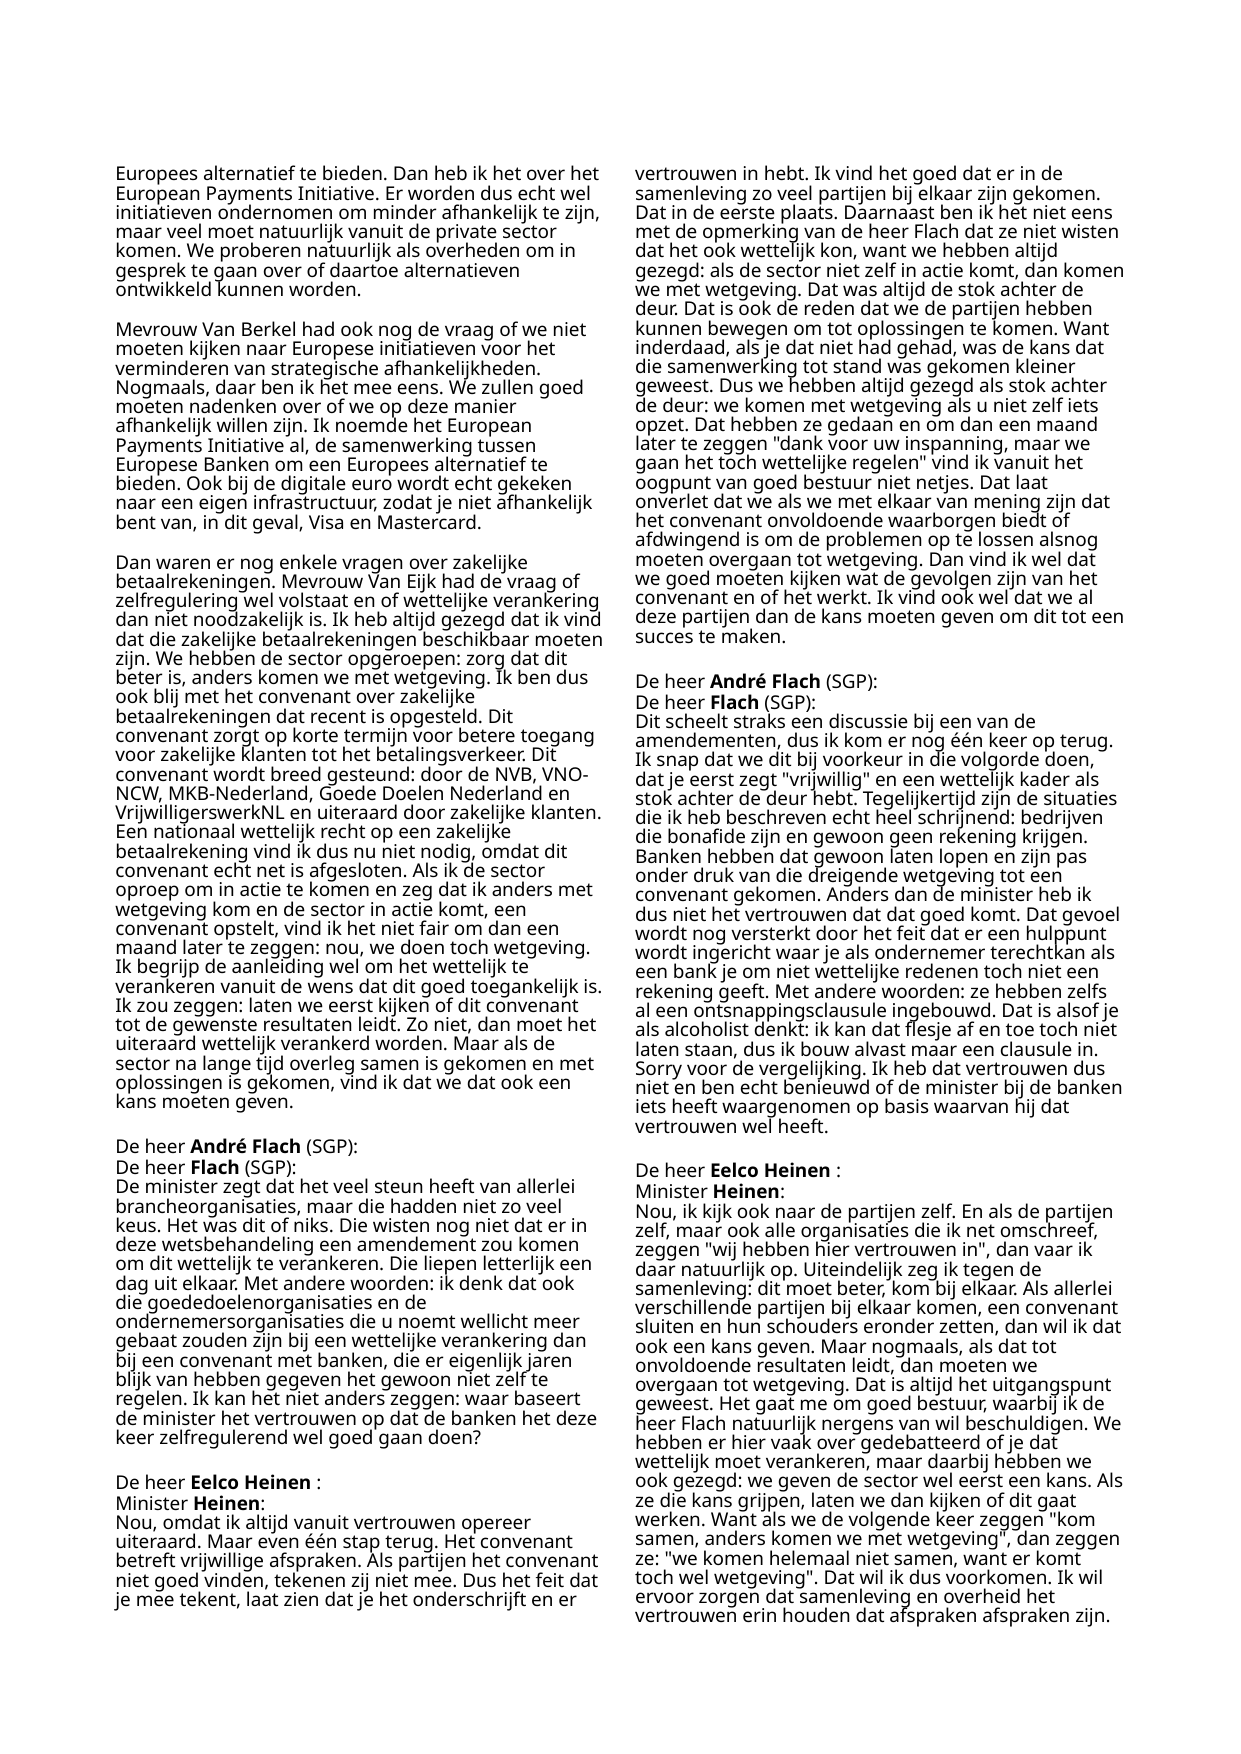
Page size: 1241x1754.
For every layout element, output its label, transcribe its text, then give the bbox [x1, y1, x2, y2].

text De heer Flach (SGP): [635, 694, 1125, 713]
text De heer Eelco Heinen : [635, 1158, 1125, 1183]
text Dan waren er nog enkele vragen over zakelijke betaalrekeningen. Mevrouw Van Eijk had de vraag of zelfregulering wel volstaat en of wettelijke verankering dan niet noodzakelijk is. Ik heb altijd gezegd dat ik vind dat die zakelijke betaalrekeningen beschikbaar moeten zijn. We hebben de sector opgeroepen: zorg dat dit beter is, anders komen we met wetgeving. Ik ben dus ook blij met het convenant over zakelijke betaalrekeningen dat recent is opgesteld. Dit convenant zorgt op korte termijn voor betere toegang voor zakelijke klanten tot het betalingsverkeer. Dit convenant wordt breed gesteund: door de NVB, VNO-NCW, MKB-Nederland, Goede Doelen Nederland en VrijwilligerswerkNL en uiteraard door zakelijke klanten. Een nationaal wettelijk recht op een zakelijke betaalrekening vind ik dus nu niet nodig, omdat dit convenant echt net is afgesloten. Als ik de sector oproep om in actie te komen en zeg dat ik anders met wetgeving kom en de sector in actie komt, een convenant opstelt, vind ik het niet fair om dan een maand later te zeggen: nou, we doen toch wetgeving. Ik begrijp de aanleiding wel om het wettelijk te verankeren vanuit de wens dat dit goed toegankelijk is. Ik zou zeggen: laten we eerst kijken of dit convenant tot de gewenste resultaten leidt. Zo niet, dan moet het uiteraard wettelijk verankerd worden. Maar als de sector na lange tijd overleg samen is gekomen en met oplossingen is gekomen, vind ik dat we dat ook een kans moeten geven. [115, 554, 605, 1112]
text Europees alternatief te bieden. Dan heb ik het over het European Payments Initiative. Er worden dus echt wel initiatieven ondernomen om minder afhankelijk te zijn, maar veel moet natuurlijk vanuit de private sector komen. We proberen natuurlijk als overheden om in gesprek te gaan over of daartoe alternatieven ontwikkeld kunnen worden. [115, 165, 605, 300]
text De heer Eelco Heinen : [115, 1469, 605, 1495]
text De minister zegt dat het veel steun heeft van allerlei brancheorganisaties, maar die hadden niet zo veel keus. Het was dit of niks. Die wisten nog niet dat er in deze wetsbehandeling een amendement zou komen om dit wettelijk te verankeren. Die liepen letterlijk een dag uit elkaar. Met andere woorden: ik denk dat ook die goededoelenorganisaties en de ondernemersorganisaties die u noemt wellicht meer gebaat zouden zijn bij een wettelijke verankering dan bij een convenant met banken, die er eigenlijk jaren blijk van hebben gegeven het gewoon niet zelf te regelen. Ik kan het niet anders zeggen: waar baseert de minister het vertrouwen op dat de banken het deze keer zelfregulerend wel goed gaan doen? [115, 1178, 605, 1448]
text vertrouwen in hebt. Ik vind het goed dat er in de samenleving zo veel partijen bij elkaar zijn gekomen. Dat in de eerste plaats. Daarnaast ben ik het niet eens met de opmerking van de heer Flach dat ze niet wisten dat het ook wettelijk kon, want we hebben altijd gezegd: als de sector niet zelf in actie komt, dan komen we met wetgeving. Dat was altijd de stok achter de deur. Dat is ook de reden dat we de partijen hebben kunnen bewegen om tot oplossingen te komen. Want inderdaad, als je dat niet had gehad, was de kans dat die samenwerking tot stand was gekomen kleiner geweest. Dus we hebben altijd gezegd als stok achter de deur: we komen met wetgeving als u niet zelf iets opzet. Dat hebben ze gedaan en om dan een maand later te zeggen "dank voor uw inspanning, maar we gaan het toch wettelijke regelen" vind ik vanuit het oogpunt van goed bestuur niet netjes. Dat laat onverlet dat we als we met elkaar van mening zijn dat het convenant onvoldoende waarborgen biedt of afdwingend is om de problemen op te lossen alsnog moeten overgaan tot wetgeving. Dan vind ik wel dat we goed moeten kijken wat de gevolgen zijn van het convenant en of het werkt. Ik vind ook wel dat we al deze partijen dan de kans moeten geven om dit tot een succes te maken. [635, 165, 1125, 647]
text De heer Flach (SGP): [115, 1159, 605, 1178]
text Dit scheelt straks een discussie bij een van de amendementen, dus ik kom er nog één keer op terug. Ik snap dat we dit bij voorkeur in die volgorde doen, dat je eerst zegt "vrijwillig" en een wettelijk kader als stok achter de deur hebt. Tegelijkertijd zijn de situaties die ik heb beschreven echt heel schrijnend: bedrijven die bonafide zijn en gewoon geen rekening krijgen. Banken hebben dat gewoon laten lopen en zijn pas onder druk van die dreigende wetgeving tot een convenant gekomen. Anders dan de minister heb ik dus niet het vertrouwen dat dat goed komt. Dat gevoel wordt nog versterkt door het feit dat er een hulppunt wordt ingericht waar je als ondernemer terechtkan als een bank je om niet wettelijke redenen toch niet een rekening geeft. Met andere woorden: ze hebben zelfs al een ontsnappingsclausule ingebouwd. Dat is alsof je als alcoholist denkt: ik kan dat flesje af en toe toch niet laten staan, dus ik bouw alvast maar een clausule in. Sorry voor de vergelijking. Ik heb dat vertrouwen dus niet en ben echt benieuwd of de minister bij de banken iets heeft waargenomen op basis waarvan hij dat vertrouwen wel heeft. [635, 713, 1125, 1137]
text De heer André Flach (SGP): [115, 1133, 605, 1159]
text Nou, ik kijk ook naar de partijen zelf. En als de partijen zelf, maar ook alle organisaties die ik net omschreef, zeggen "wij hebben hier vertrouwen in", dan vaar ik daar natuurlijk op. Uiteindelijk zeg ik tegen de samenleving: dit moet beter, kom bij elkaar. Als allerlei verschillende partijen bij elkaar komen, een convenant sluiten en hun schouders eronder zetten, dan wil ik dat ook een kans geven. Maar nogmaals, als dat tot onvoldoende resultaten leidt, dan moeten we overgaan tot wetgeving. Dat is altijd het uitgangspunt geweest. Het gaat me om goed bestuur, waarbij ik de heer Flach natuurlijk nergens van wil beschuldigen. We hebben er hier vaak over gedebatteerd of je dat wettelijk moet verankeren, maar daarbij hebben we ook gezegd: we geven de sector wel eerst een kans. Als ze die kans grijpen, laten we dan kijken of dit gaat werken. Want als we de volgende keer zeggen "kom samen, anders komen we met wetgeving", dan zeggen ze: "we komen helemaal niet samen, want er komt toch wel wetgeving". Dat wil ik dus voorkomen. Ik wil ervoor zorgen dat samenleving en overheid het vertrouwen erin houden dat afspraken afspraken zijn. [635, 1203, 1125, 1627]
text Mevrouw Van Berkel had ook nog de vraag of we niet moeten kijken naar Europese initiatieven voor het verminderen van strategische afhankelijkheden. Nogmaals, daar ben ik het mee eens. We zullen goed moeten nadenken over of we op deze manier afhankelijk willen zijn. Ik noemde het European Payments Initiative al, de samenwerking tussen Europese Banken om een Europees alternatief te bieden. Ook bij de digitale euro wordt echt gekeken naar een eigen infrastructuur, zodat je niet afhankelijk bent van, in dit geval, Visa en Mastercard. [115, 321, 605, 533]
text Minister Heinen: [115, 1495, 605, 1514]
text Minister Heinen: [635, 1183, 1125, 1203]
text De heer André Flach (SGP): [635, 668, 1125, 694]
text Nou, omdat ik altijd vanuit vertrouwen opereer uiteraard. Maar even één stap terug. Het convenant betreft vrijwillige afspraken. Als partijen het convenant niet goed vinden, tekenen zij niet mee. Dus het feit dat je mee tekent, laat zien dat je het onderschrijft en er [115, 1514, 605, 1610]
